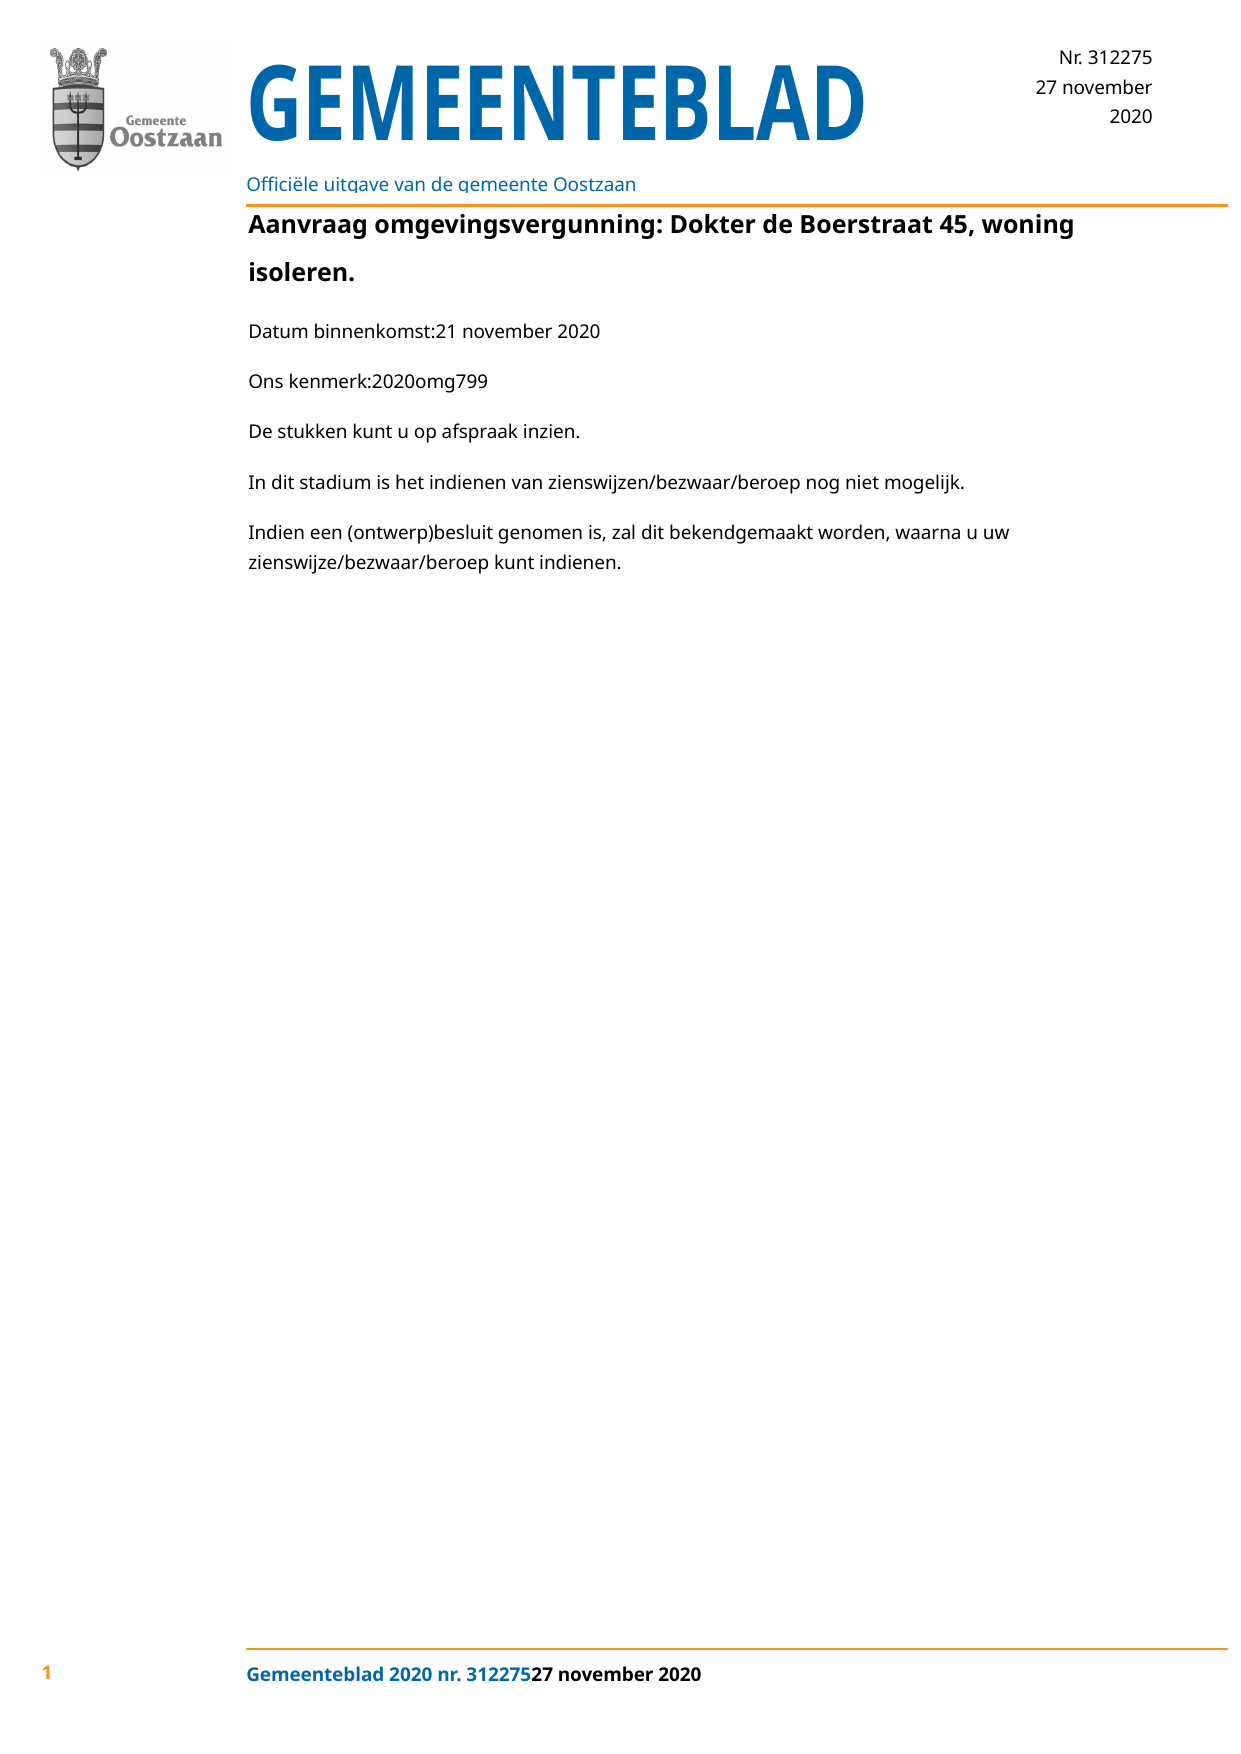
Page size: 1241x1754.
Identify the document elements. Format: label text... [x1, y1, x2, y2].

text Datum binnenkomst:21 november 2020 [248, 318, 1152, 344]
text Ons kenmerk:2020omg799 [248, 368, 1152, 394]
text In dit stadium is het indienen van zienswijzen/bezwaar/beroep nog niet mogelijk. [248, 469, 1152, 495]
text Indien een (ontwerp)besluit genomen is, zal dit bekendgemaakt worden, waarna u uw zienswijze/bezwaar/beroep kunt indienen. [248, 519, 1152, 575]
text Aanvraag omgevingsvergunning: Dokter de Boerstraat 45, woning isoleren. [248, 207, 1152, 288]
picture [41, 47, 231, 172]
text De stukken kunt u op afspraak inzien. [248, 419, 1152, 444]
